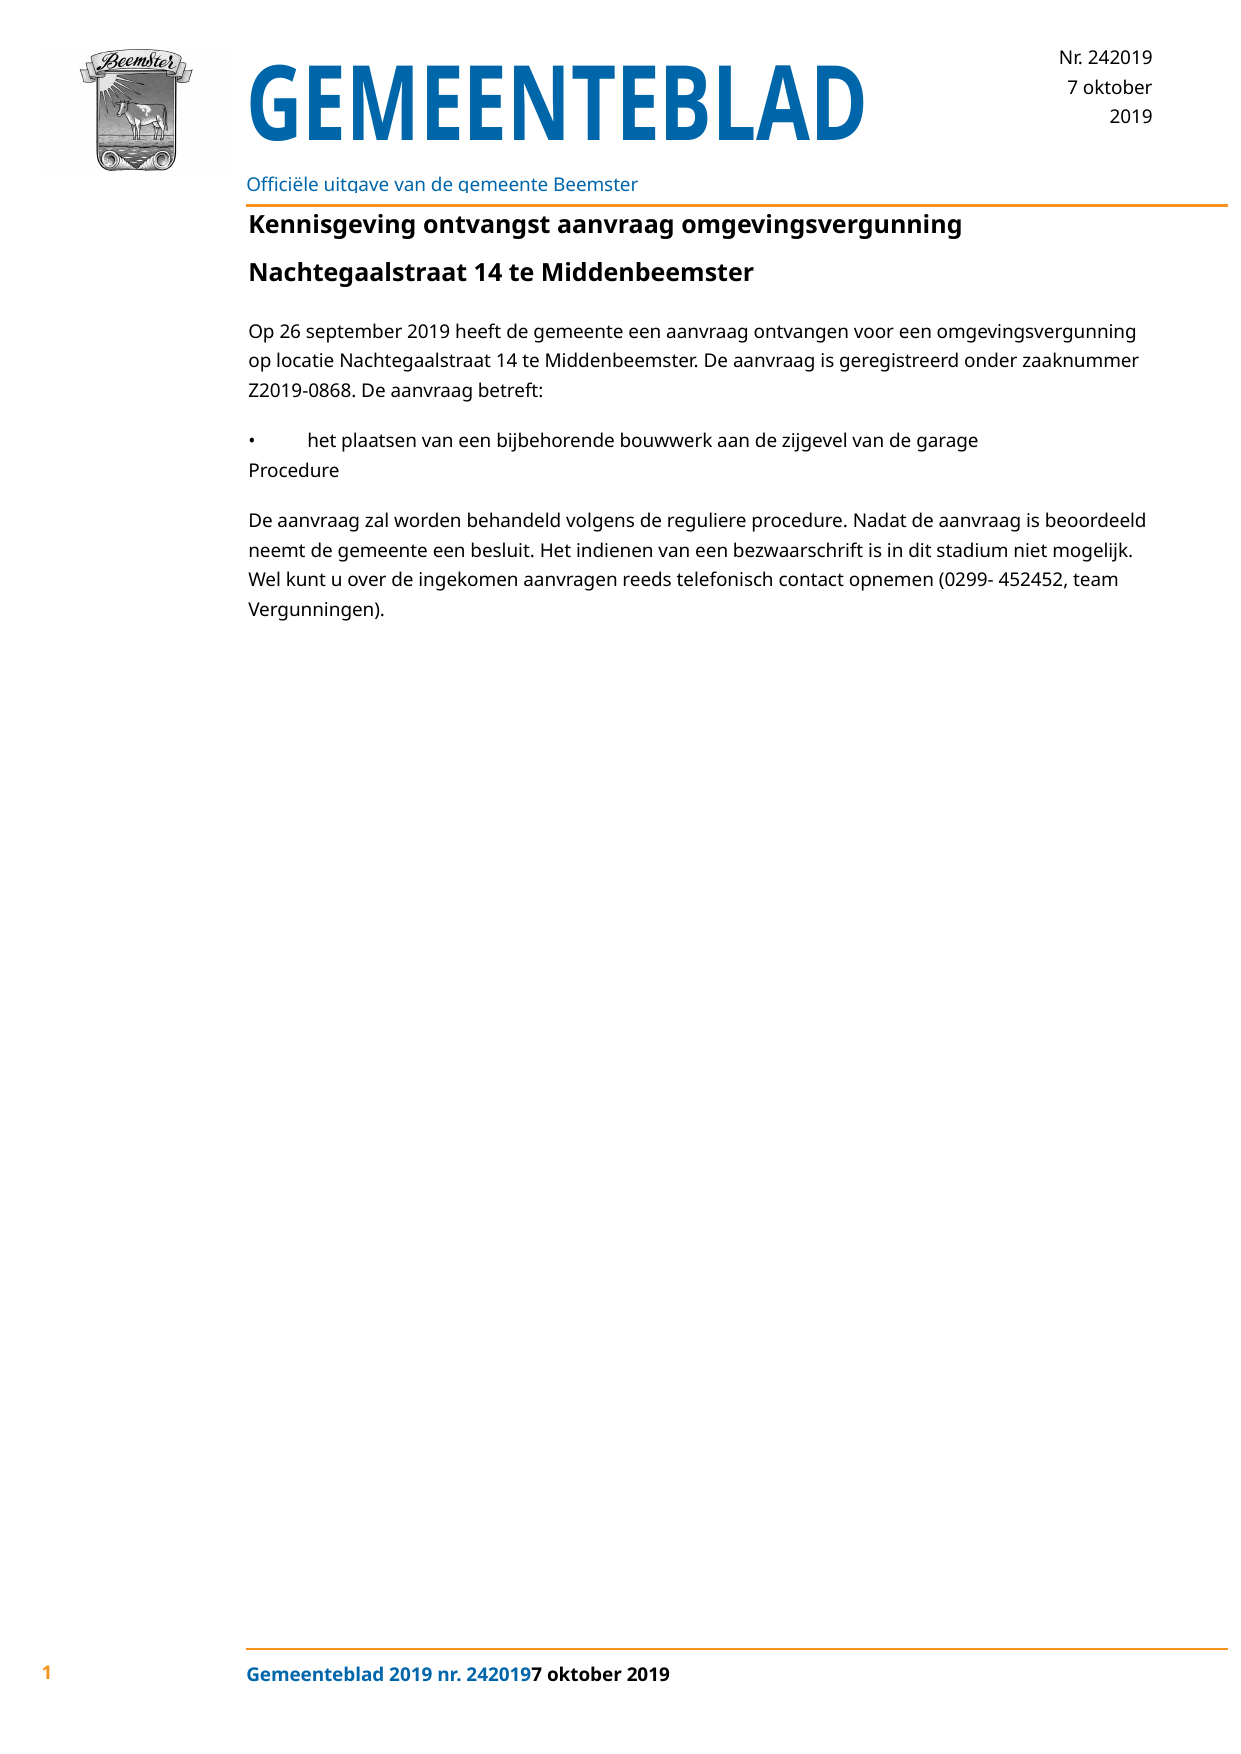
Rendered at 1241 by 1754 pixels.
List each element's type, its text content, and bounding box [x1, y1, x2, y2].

text Kennisgeving ontvangst aanvraag omgevingsvergunning Nachtegaalstraat 14 te Middenbeemster [248, 207, 1152, 288]
list het plaatsen van een bijbehorende bouwwerk aan de zijgevel van de garage [248, 427, 1152, 453]
text De aanvraag zal worden behandeld volgens de reguliere procedure. Nadat de aanvraag is beoordeeld neemt de gemeente een besluit. Het indienen van een bezwaarschrift is in dit stadium niet mogelijk. Wel kunt u over de ingekomen aanvragen reeds telefonisch contact opnemen (0299- 452452, team Vergunningen). [248, 507, 1152, 622]
picture [41, 47, 231, 172]
text Op 26 september 2019 heeft de gemeente een aanvraag ontvangen voor een omgevingsvergunning op locatie Nachtegaalstraat 14 te Middenbeemster. De aanvraag is geregistreerd onder zaaknummer Z2019-0868. De aanvraag betreft: [248, 318, 1152, 403]
text Procedure [248, 457, 1152, 483]
